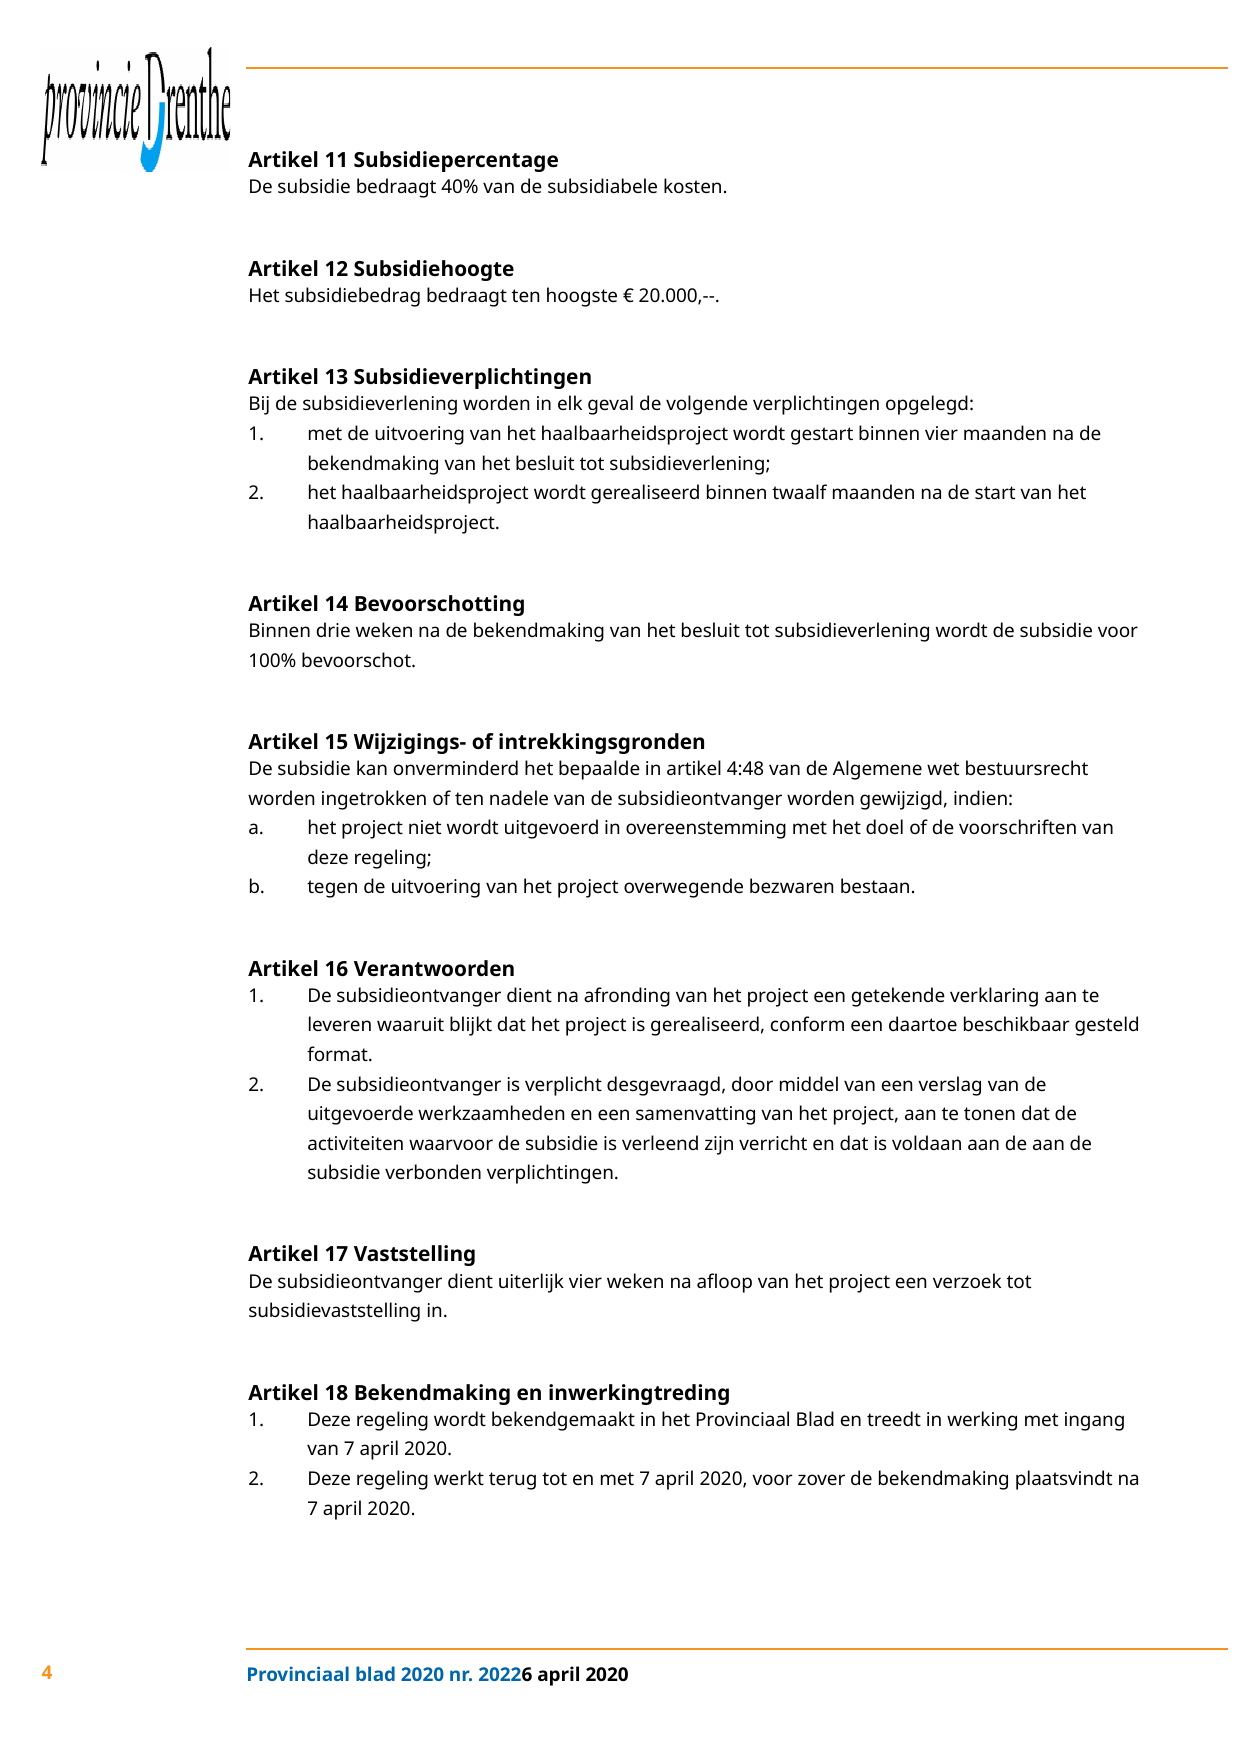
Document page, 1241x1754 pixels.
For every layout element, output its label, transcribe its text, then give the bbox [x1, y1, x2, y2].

text Artikel 15 Wijzigings- of intrekkingsgronden [248, 727, 1152, 755]
list het project niet wordt uitgevoerd in overeenstemming met het doel of de voorschriften van deze regeling; [248, 814, 1152, 870]
list tegen de uitvoering van het project overwegende bezwaren bestaan. [248, 874, 1152, 899]
text Binnen drie weken na de bekendmaking van het besluit tot subsidieverlening wordt de subsidie voor 100% bevoorschot. [248, 617, 1152, 673]
list De subsidieontvanger is verplicht desgevraagd, door middel van een verslag van de uitgevoerde werkzaamheden en een samenvatting van het project, aan te tonen dat de activiteiten waarvoor de subsidie is verleend zijn verricht en dat is voldaan aan de aan de subsidie verbonden verplichtingen. [248, 1071, 1152, 1185]
list Deze regeling werkt terug tot en met 7 april 2020, voor zover de bekendmaking plaatsvindt na 7 april 2020. [248, 1465, 1152, 1521]
text Het subsidiebedrag bedraagt ten hoogste € 20.000,--. [248, 282, 1152, 308]
list met de uitvoering van het haalbaarheidsproject wordt gestart binnen vier maanden na de bekendmaking van het besluit tot subsidieverlening; [248, 420, 1152, 475]
text Artikel 14 Bevoorschotting [248, 589, 1152, 617]
list Deze regeling wordt bekendgemaakt in het Provinciaal Blad en treedt in werking met ingang van 7 april 2020. [248, 1406, 1152, 1461]
text De subsidie kan onverminderd het bepaalde in artikel 4:48 van de Algemene wet bestuursrecht worden ingetrokken of ten nadele van de subsidieontvanger worden gewijzigd, indien: [248, 755, 1152, 811]
text Artikel 12 Subsidiehoogte [248, 254, 1152, 282]
list De subsidieontvanger dient na afronding van het project een getekende verklaring aan te leveren waaruit blijkt dat het project is gerealiseerd, conform een daartoe beschikbaar gesteld format. [248, 982, 1152, 1067]
text Bij de subsidieverlening worden in elk geval de volgende verplichtingen opgelegd: [248, 391, 1152, 416]
text Artikel 17 Vaststelling [248, 1239, 1152, 1268]
picture [41, 47, 231, 172]
text De subsidieontvanger dient uiterlijk vier weken na afloop van het project een verzoek tot subsidievaststelling in. [248, 1268, 1152, 1323]
text Artikel 18 Bekendmaking en inwerkingtreding [248, 1378, 1152, 1406]
text Artikel 13 Subsidieverplichtingen [248, 362, 1152, 391]
list het haalbaarheidsproject wordt gerealiseerd binnen twaalf maanden na de start van het haalbaarheidsproject. [248, 479, 1152, 534]
text Artikel 16 Verantwoorden [248, 954, 1152, 982]
text De subsidie bedraagt 40% van de subsidiabele kosten. [248, 174, 1152, 199]
text Artikel 11 Subsidiepercentage [248, 145, 1152, 174]
